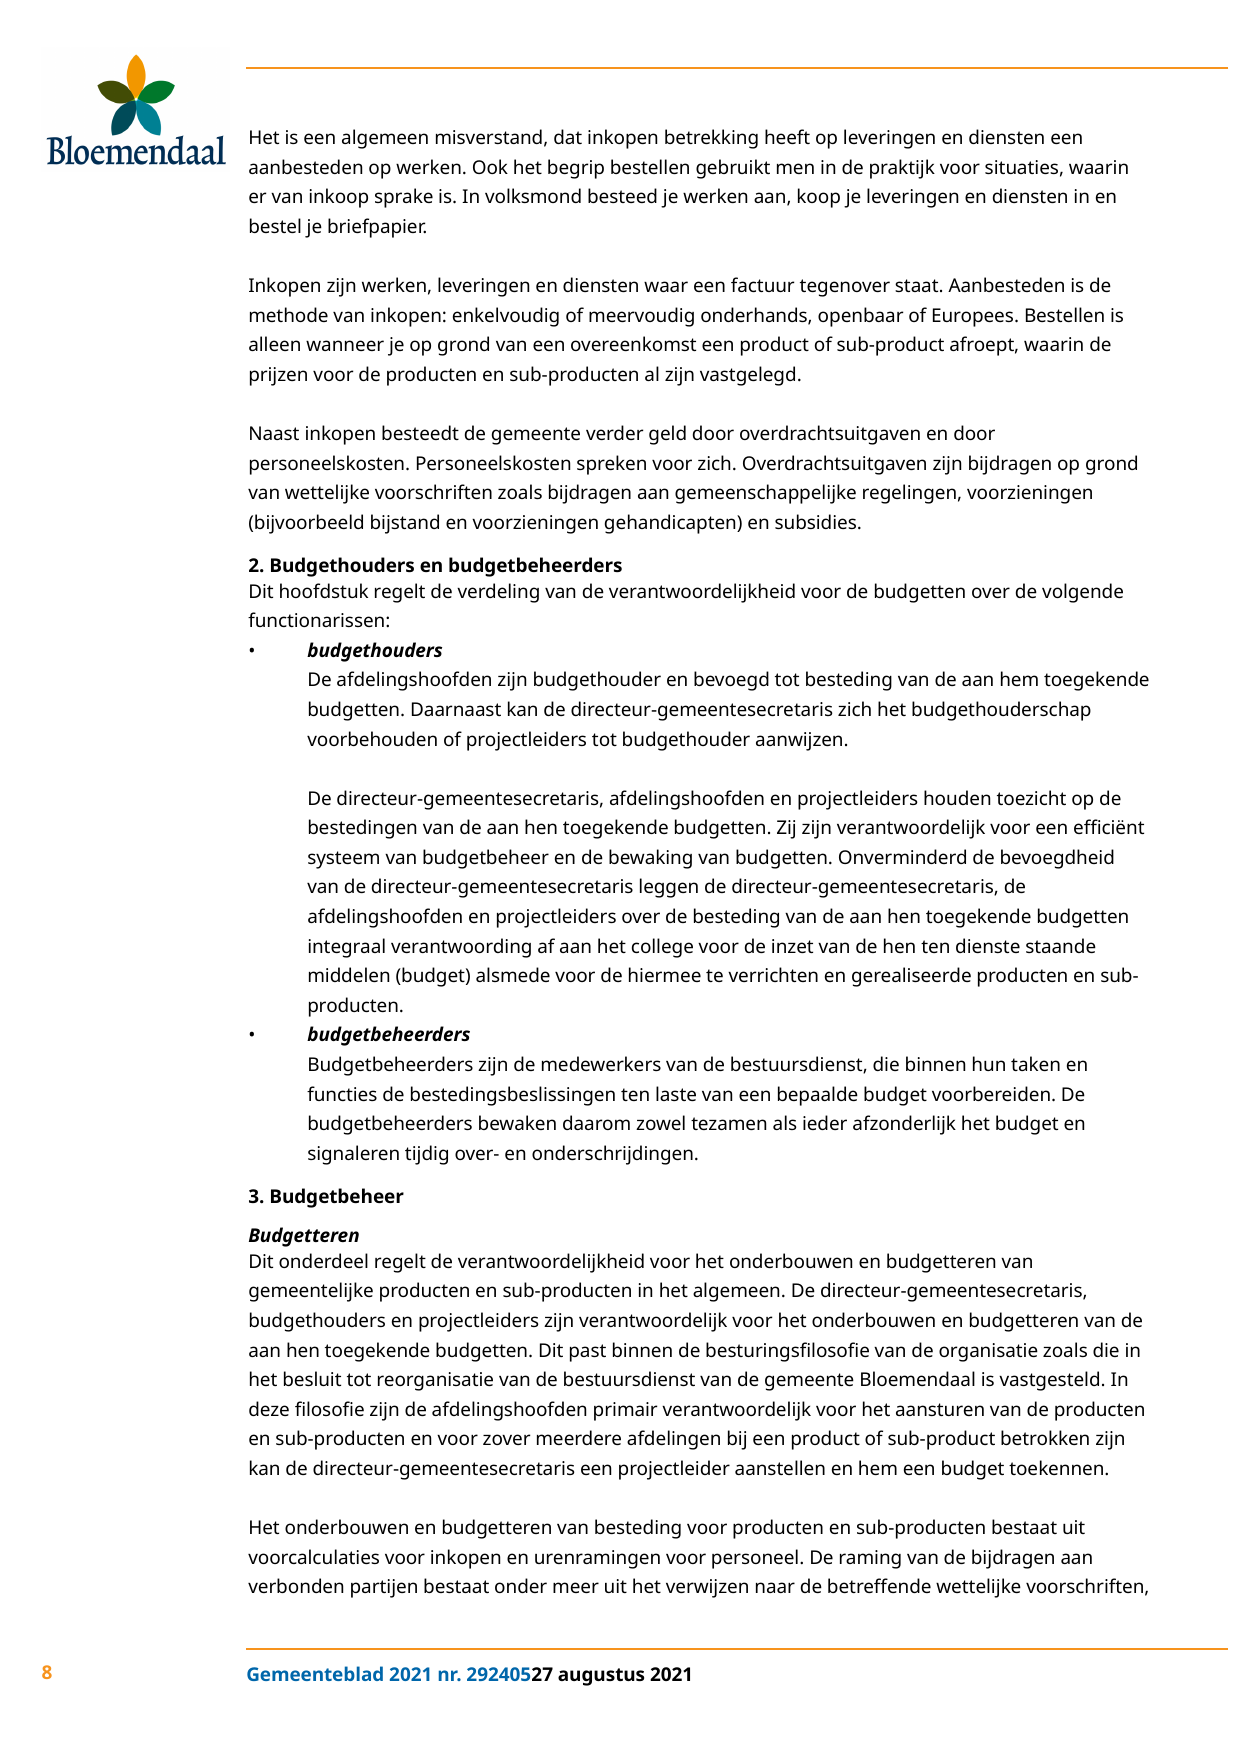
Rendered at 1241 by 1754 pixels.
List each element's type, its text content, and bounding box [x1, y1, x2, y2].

text Naast inkopen besteedt de gemeente verder geld door overdrachtsuitgaven en door personeelskosten. Personeelskosten spreken voor zich. Overdrachtsuitgaven zijn bijdragen op grond van wettelijke voorschriften zoals bijdragen aan gemeenschappelijke regelingen, voorzieningen (bijvoorbeeld bijstand en voorzieningen gehandicapten) en subsidies. [248, 420, 1152, 535]
list De directeur-gemeentesecretaris, afdelingshoofden en projectleiders houden toezicht op de bestedingen van de aan hen toegekende budgetten. Zij zijn verantwoordelijk voor een efficiënt systeem van budgetbeheer en de bewaking van budgetten. Onverminderd de bevoegdheid van de directeur-gemeentesecretaris leggen de directeur-gemeentesecretaris, de afdelingshoofden en projectleiders over de besteding van de aan hen toegekende budgetten integraal verantwoording af aan het college voor de inzet van de hen ten dienste staande middelen (budget) alsmede voor de hiermee te verrichten en gerealiseerde producten en sub-producten. [248, 785, 1152, 1018]
list De afdelingshoofden zijn budgethouder en bevoegd tot besteding van de aan hem toegekende budgetten. Daarnaast kan de directeur-gemeentesecretaris zich het budgethouderschap voorbehouden of projectleiders tot budgethouder aanwijzen. [248, 667, 1152, 751]
text Inkopen zijn werken, leveringen en diensten waar een factuur tegenover staat. Aanbesteden is de methode van inkopen: enkelvoudig of meervoudig onderhands, openbaar of Europees. Bestellen is alleen wanneer je op grond van een overeenkomst een product of sub-product afroept, waarin de prijzen voor de producten en sub-producten al zijn vastgelegd. [248, 272, 1152, 387]
text Het onderbouwen en budgetteren van besteding voor producten en sub-producten bestaat uit voorcalculaties voor inkopen en urenramingen voor personeel. De raming van de bijdragen aan verbonden partijen bestaat onder meer uit het verwijzen naar de betreffende wettelijke voorschriften, [248, 1514, 1152, 1599]
list Budgetbeheerders zijn de medewerkers van de bestuursdienst, die binnen hun taken en functies de bestedingsbeslissingen ten laste van een bepaalde budget voorbereiden. De budgetbeheerders bewaken daarom zowel tezamen als ieder afzonderlijk het budget en signaleren tijdig over- en onderschrijdingen. [248, 1051, 1152, 1166]
text 2. Budgethouders en budgetbeheerders [248, 552, 1152, 578]
list budgetbeheerders [248, 1022, 1152, 1047]
picture [41, 47, 231, 172]
text Budgetteren [248, 1222, 1152, 1248]
text Dit hoofdstuk regelt de verdeling van de verantwoordelijkheid voor de budgetten over de volgende functionarissen: [248, 578, 1152, 633]
text Dit onderdeel regelt de verantwoordelijkheid voor het onderbouwen en budgetteren van gemeentelijke producten en sub-producten in het algemeen. De directeur-gemeentesecretaris, budgethouders en projectleiders zijn verantwoordelijk voor het onderbouwen en budgetteren van de aan hen toegekende budgetten. Dit past binnen de besturingsfilosofie van de organisatie zoals die in het besluit tot reorganisatie van de bestuursdienst van de gemeente Bloemendaal is vastgesteld. In deze filosofie zijn de afdelingshoofden primair verantwoordelijk voor het aansturen van de producten en sub-producten en voor zover meerdere afdelingen bij een product of sub-product betrokken zijn kan de directeur-gemeentesecretaris een projectleider aanstellen en hem een budget toekennen. [248, 1248, 1152, 1481]
text Het is een algemeen misverstand, dat inkopen betrekking heeft op leveringen en diensten een aanbesteden op werken. Ook het begrip bestellen gebruikt men in de praktijk voor situaties, waarin er van inkoop sprake is. In volksmond besteed je werken aan, koop je leveringen en diensten in en bestel je briefpapier. [248, 124, 1152, 239]
text 3. Budgetbeheer [248, 1183, 1152, 1209]
list budgethouders [248, 637, 1152, 663]
